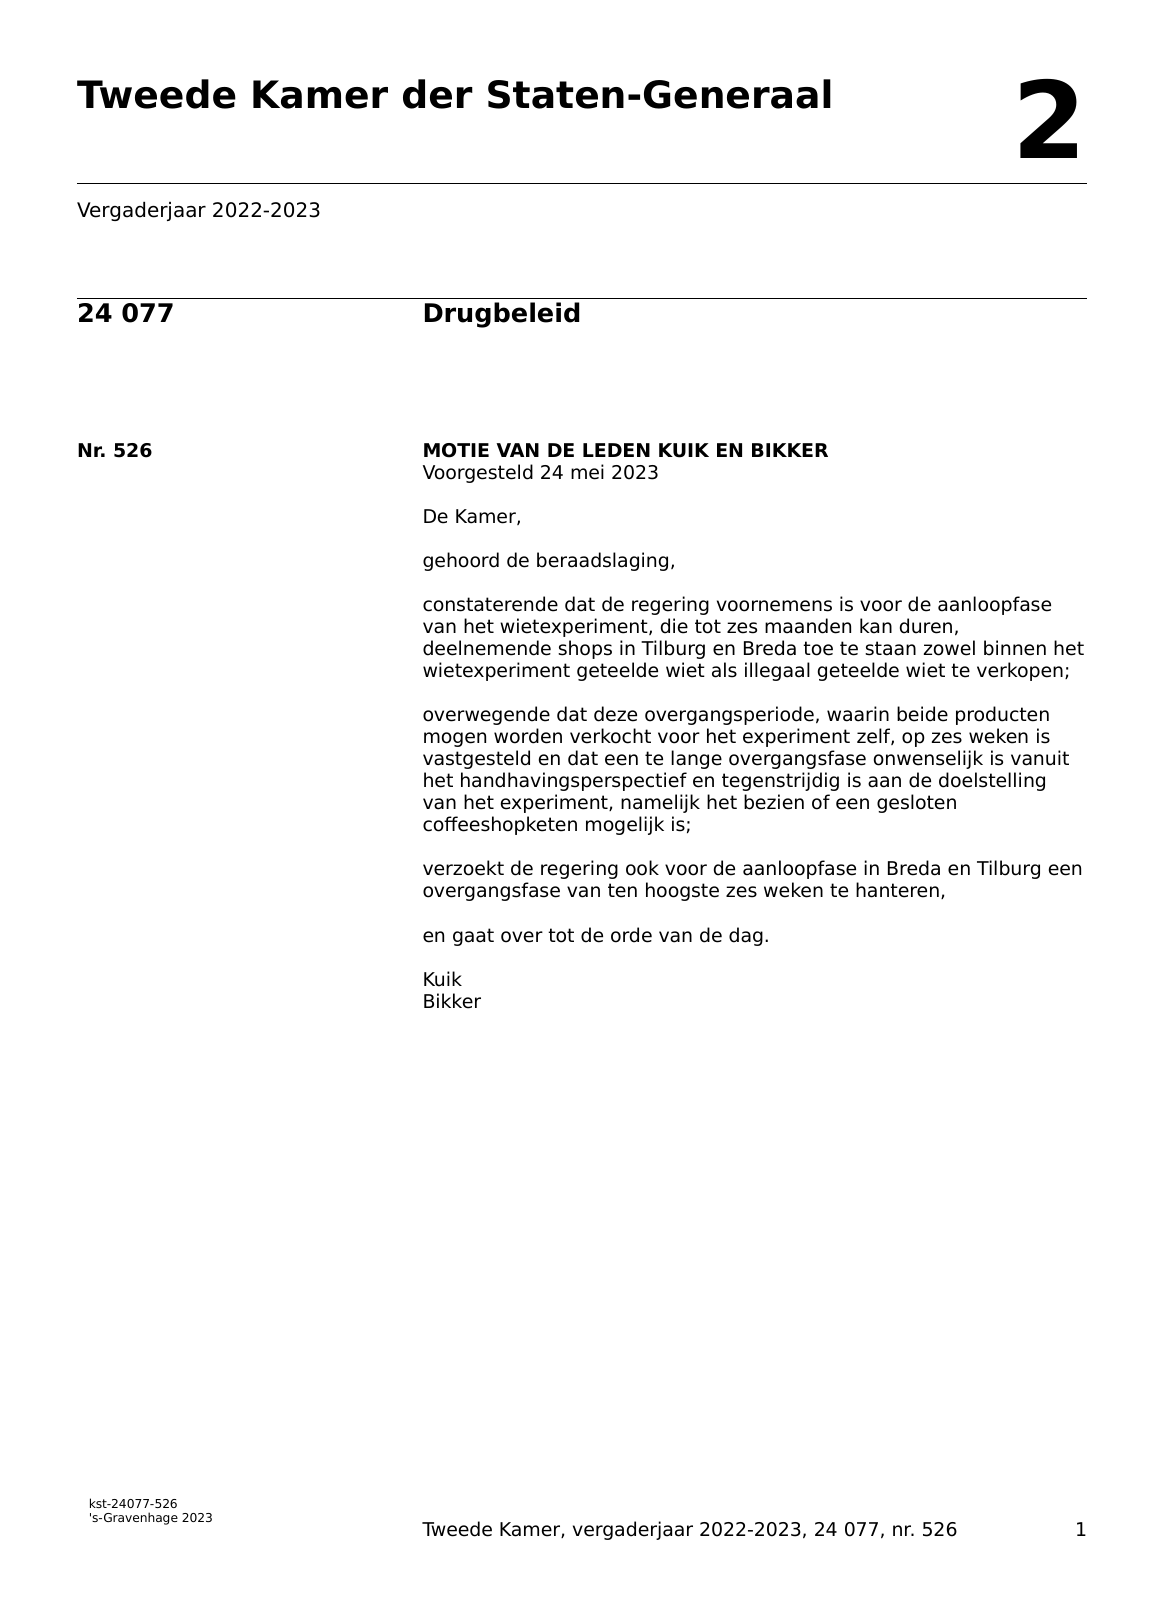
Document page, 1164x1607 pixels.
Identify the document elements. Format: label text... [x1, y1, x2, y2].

table_header 2 [886, 59, 1087, 183]
table_cell Vergaderjaar 2022-2023 [77, 184, 1087, 298]
text Voorgesteld 24 mei 2023 [422, 462, 1087, 484]
subtitle Nr. 526 MOTIE VAN DE LEDEN KUIK EN BIKKER [77, 440, 1087, 462]
table_header Tweede Kamer der Staten-Generaal [77, 59, 886, 183]
text constaterende dat de regering voornemens is voor de aanloopfase van het wietexperiment, die tot zes maanden kan duren, deelnemende shops in Tilburg en Breda toe te staan zowel binnen het wietexperiment geteelde wiet als illegaal geteelde wiet te verkopen; [422, 594, 1087, 682]
text gehoord de beraadslaging, [422, 550, 1087, 572]
text Bikker [422, 991, 1087, 1013]
text De Kamer, [422, 506, 1087, 528]
text kst-24077-526 [88, 1497, 323, 1511]
text Kuik [422, 969, 1087, 991]
text 's-Gravenhage 2023 [88, 1511, 323, 1525]
text en gaat over tot de orde van de dag. [422, 924, 1087, 946]
text overwegende dat deze overgangsperiode, waarin beide producten mogen worden verkocht voor het experiment zelf, op zes weken is vastgesteld en dat een te lange overgangsfase onwenselijk is vanuit het handhavingsperspectief en tegenstrijdig is aan de doelstelling van het experiment, namelijk het bezien of een gesloten coffeeshopketen mogelijk is; [422, 704, 1087, 836]
subtitle 24 077 Drugbeleid [77, 299, 1087, 329]
text verzoekt de regering ook voor de aanloopfase in Breda en Tilburg een overgangsfase van ten hoogste zes weken te hanteren, [422, 858, 1087, 902]
